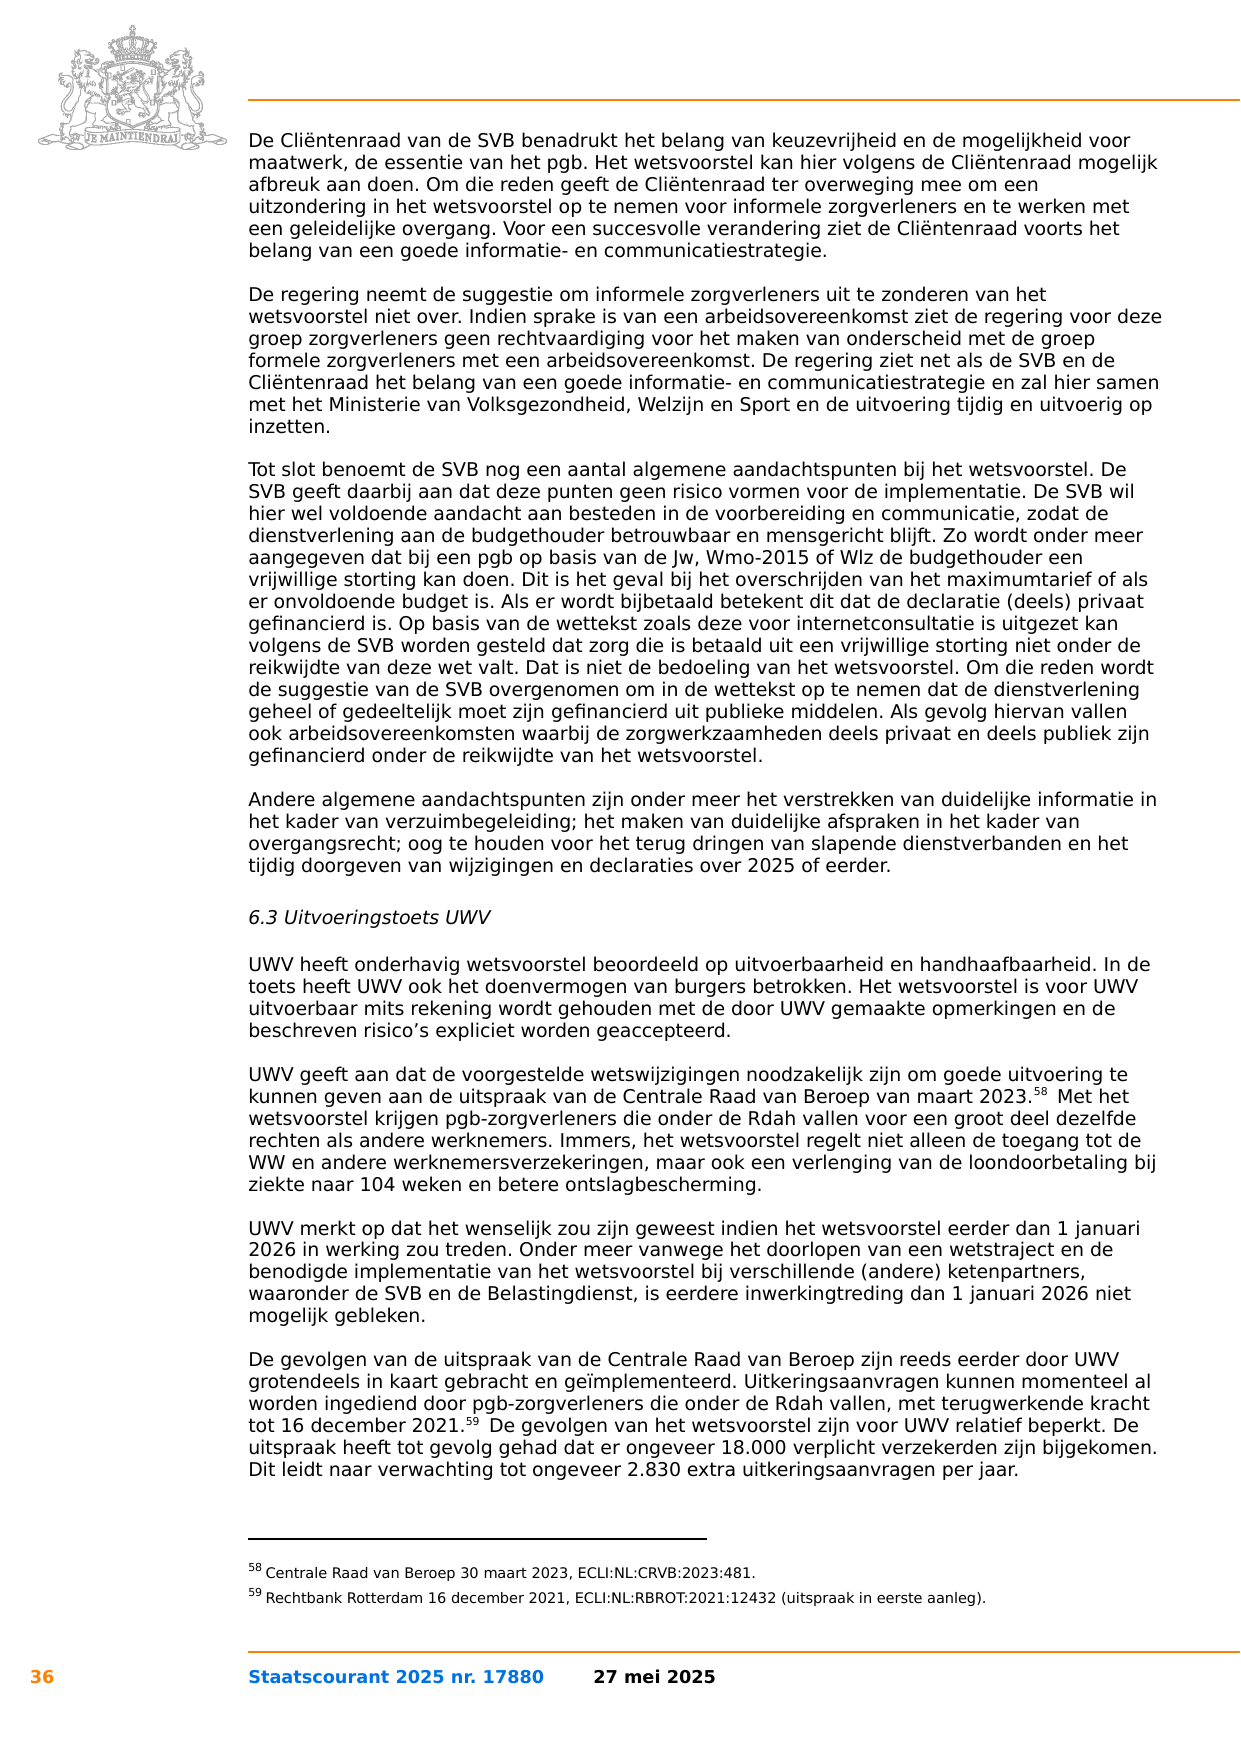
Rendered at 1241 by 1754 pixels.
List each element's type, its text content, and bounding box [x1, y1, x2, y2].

text Andere algemene aandachtspunten zijn onder meer het verstrekken van duidelijke informatie in het kader van verzuimbegeleiding; het maken van duidelijke afspraken in het kader van overgangsrecht; oog te houden voor het terug dringen van slapende dienstverbanden en het tijdig doorgeven van wijzigingen en declaraties over 2025 of eerder. [248, 789, 1163, 877]
text De Cliëntenraad van de SVB benadrukt het belang van keuzevrijheid en de mogelijkheid voor maatwerk, de essentie van het pgb. Het wetsvoorstel kan hier volgens de Cliëntenraad mogelijk afbreuk aan doen. Om die reden geeft de Cliëntenraad ter overweging mee om een uitzondering in het wetsvoorstel op te nemen voor informele zorgverleners en te werken met een geleidelijke overgang. Voor een succesvolle verandering ziet de Cliëntenraad voorts het belang van een goede informatie- en communicatiestrategie. [248, 130, 1163, 262]
subtitle 6.3 Uitvoeringstoets UWV [248, 907, 1163, 929]
text Centrale Raad van Beroep 30 maart 2023, ECLI:NL:CRVB:2023:481. [248, 1561, 1163, 1583]
text UWV heeft onderhavig wetsvoorstel beoordeeld op uitvoerbaarheid en handhaafbaarheid. In de toets heeft UWV ook het doenvermogen van burgers betrokken. Het wetsvoorstel is voor UWV uitvoerbaar mits rekening wordt gehouden met de door UWV gemaakte opmerkingen en de beschreven risico’s expliciet worden geaccepteerd. [248, 954, 1163, 1042]
text De gevolgen van de uitspraak van de Centrale Raad van Beroep zijn reeds eerder door UWV grotendeels in kaart gebracht en geïmplementeerd. Uitkeringsaanvragen kunnen momenteel al worden ingediend door pgb-zorgverleners die onder de Rdah vallen, met terugwerkende kracht tot 16 december 2021. De gevolgen van het wetsvoorstel zijn voor UWV relatief beperkt. De uitspraak heeft tot gevolg gehad dat er ongeveer 18.000 verplicht verzekerden zijn bijgekomen. Dit leidt naar verwachting tot ongeveer 2.830 extra uitkeringsaanvragen per jaar. [248, 1349, 1163, 1481]
text Rechtbank Rotterdam 16 december 2021, ECLI:NL:RBROT:2021:12432 (uitspraak in eerste aanleg). [248, 1586, 1163, 1608]
text Tot slot benoemt de SVB nog een aantal algemene aandachtspunten bij het wetsvoorstel. De SVB geeft daarbij aan dat deze punten geen risico vormen voor de implementatie. De SVB wil hier wel voldoende aandacht aan besteden in de voorbereiding en communicatie, zodat de dienstverlening aan de budgethouder betrouwbaar en mensgericht blijft. Zo wordt onder meer aangegeven dat bij een pgb op basis van de Jw, Wmo-2015 of Wlz de budgethouder een vrijwillige storting kan doen. Dit is het geval bij het overschrijden van het maximumtarief of als er onvoldoende budget is. Als er wordt bijbetaald betekent dit dat de declaratie (deels) privaat gefinancierd is. Op basis van de wettekst zoals deze voor internetconsultatie is uitgezet kan volgens de SVB worden gesteld dat zorg die is betaald uit een vrijwillige storting niet onder de reikwijdte van deze wet valt. Dat is niet de bedoeling van het wetsvoorstel. Om die reden wordt de suggestie van de SVB overgenomen om in de wettekst op te nemen dat de dienstverlening geheel of gedeeltelijk moet zijn gefinancierd uit publieke middelen. Als gevolg hiervan vallen ook arbeidsovereenkomsten waarbij de zorgwerkzaamheden deels privaat en deels publiek zijn gefinancierd onder de reikwijdte van het wetsvoorstel. [248, 459, 1163, 767]
text De regering neemt de suggestie om informele zorgverleners uit te zonderen van het wetsvoorstel niet over. Indien sprake is van een arbeidsovereenkomst ziet de regering voor deze groep zorgverleners geen rechtvaardiging voor het maken van onderscheid met de groep formele zorgverleners met een arbeidsovereenkomst. De regering ziet net als de SVB en de Cliëntenraad het belang van een goede informatie- en communicatiestrategie en zal hier samen met het Ministerie van Volksgezondheid, Welzijn en Sport en de uitvoering tijdig en uitvoerig op inzetten. [248, 284, 1163, 437]
picture [38, 25, 227, 150]
text UWV geeft aan dat de voorgestelde wetswijzigingen noodzakelijk zijn om goede uitvoering te kunnen geven aan de uitspraak van de Centrale Raad van Beroep van maart 2023. Met het wetsvoorstel krijgen pgb-zorgverleners die onder de Rdah vallen voor een groot deel dezelfde rechten als andere werknemers. Immers, het wetsvoorstel regelt niet alleen de toegang tot de WW en andere werknemersverzekeringen, maar ook een verlenging van de loondoorbetaling bij ziekte naar 104 weken en betere ontslagbescherming. [248, 1064, 1163, 1196]
text UWV merkt op dat het wenselijk zou zijn geweest indien het wetsvoorstel eerder dan 1 januari 2026 in werking zou treden. Onder meer vanwege het doorlopen van een wetstraject en de benodigde implementatie van het wetsvoorstel bij verschillende (andere) ketenpartners, waaronder de SVB en de Belastingdienst, is eerdere inwerkingtreding dan 1 januari 2026 niet mogelijk gebleken. [248, 1217, 1163, 1327]
